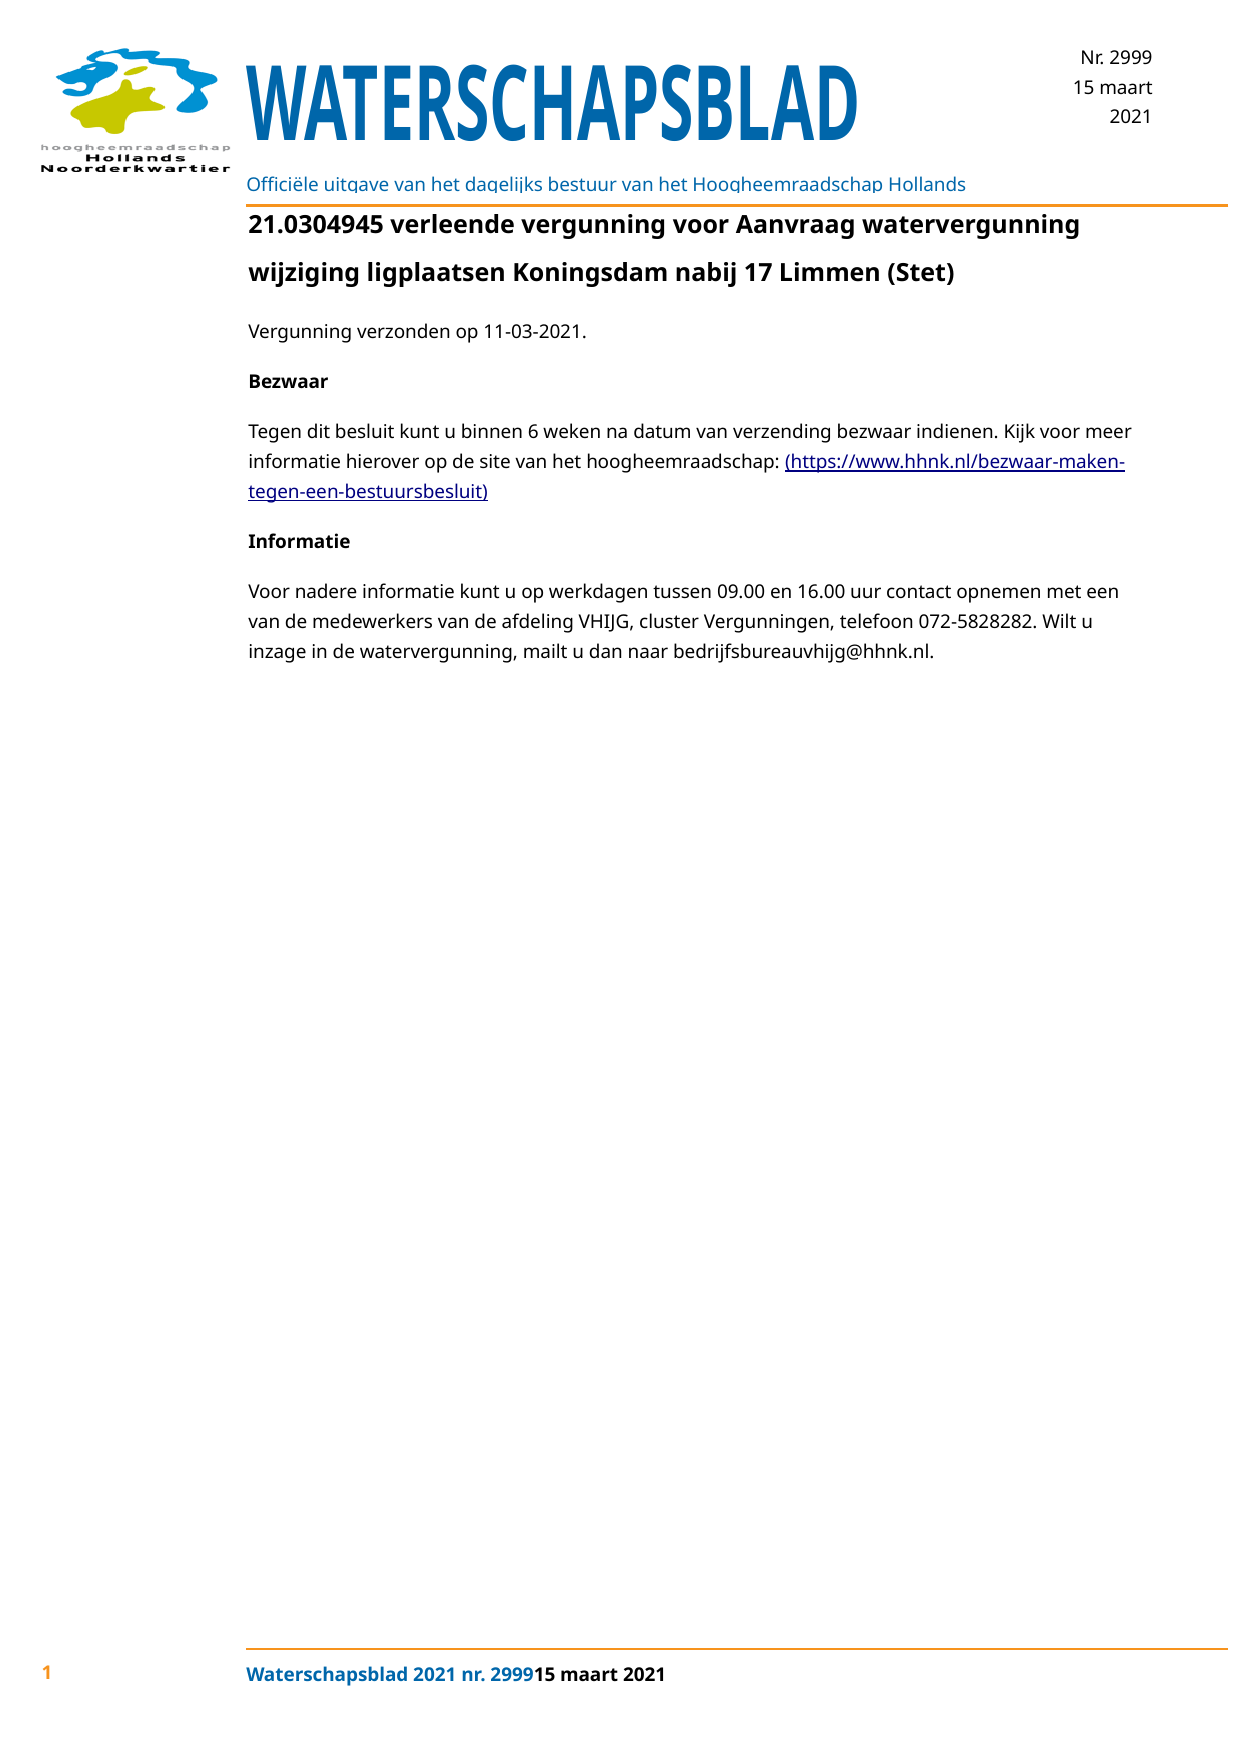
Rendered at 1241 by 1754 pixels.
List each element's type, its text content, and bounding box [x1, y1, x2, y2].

text Informatie [248, 528, 1152, 554]
picture [41, 47, 231, 172]
text Tegen dit besluit kunt u binnen 6 weken na datum van verzending bezwaar indienen. Kijk voor meer informatie hierover op de site van het hoogheemraadschap: (https://www.hhnk.nl/bezwaar-maken-tegen-een-bestuursbesluit) [248, 419, 1152, 504]
text Vergunning verzonden op 11-03-2021. [248, 318, 1152, 344]
text 21.0304945 verleende vergunning voor Aanvraag watervergunning wijziging ligplaatsen Koningsdam nabij 17 Limmen (Stet) [248, 207, 1152, 288]
text Bezwaar [248, 368, 1152, 394]
text Voor nadere informatie kunt u op werkdagen tussen 09.00 en 16.00 uur contact opnemen met een van de medewerkers van de afdeling VHIJG, cluster Vergunningen, telefoon 072-5828282. Wilt u inzage in de watervergunning, mailt u dan naar bedrijfsbureauvhijg@hhnk.nl. [248, 579, 1152, 664]
